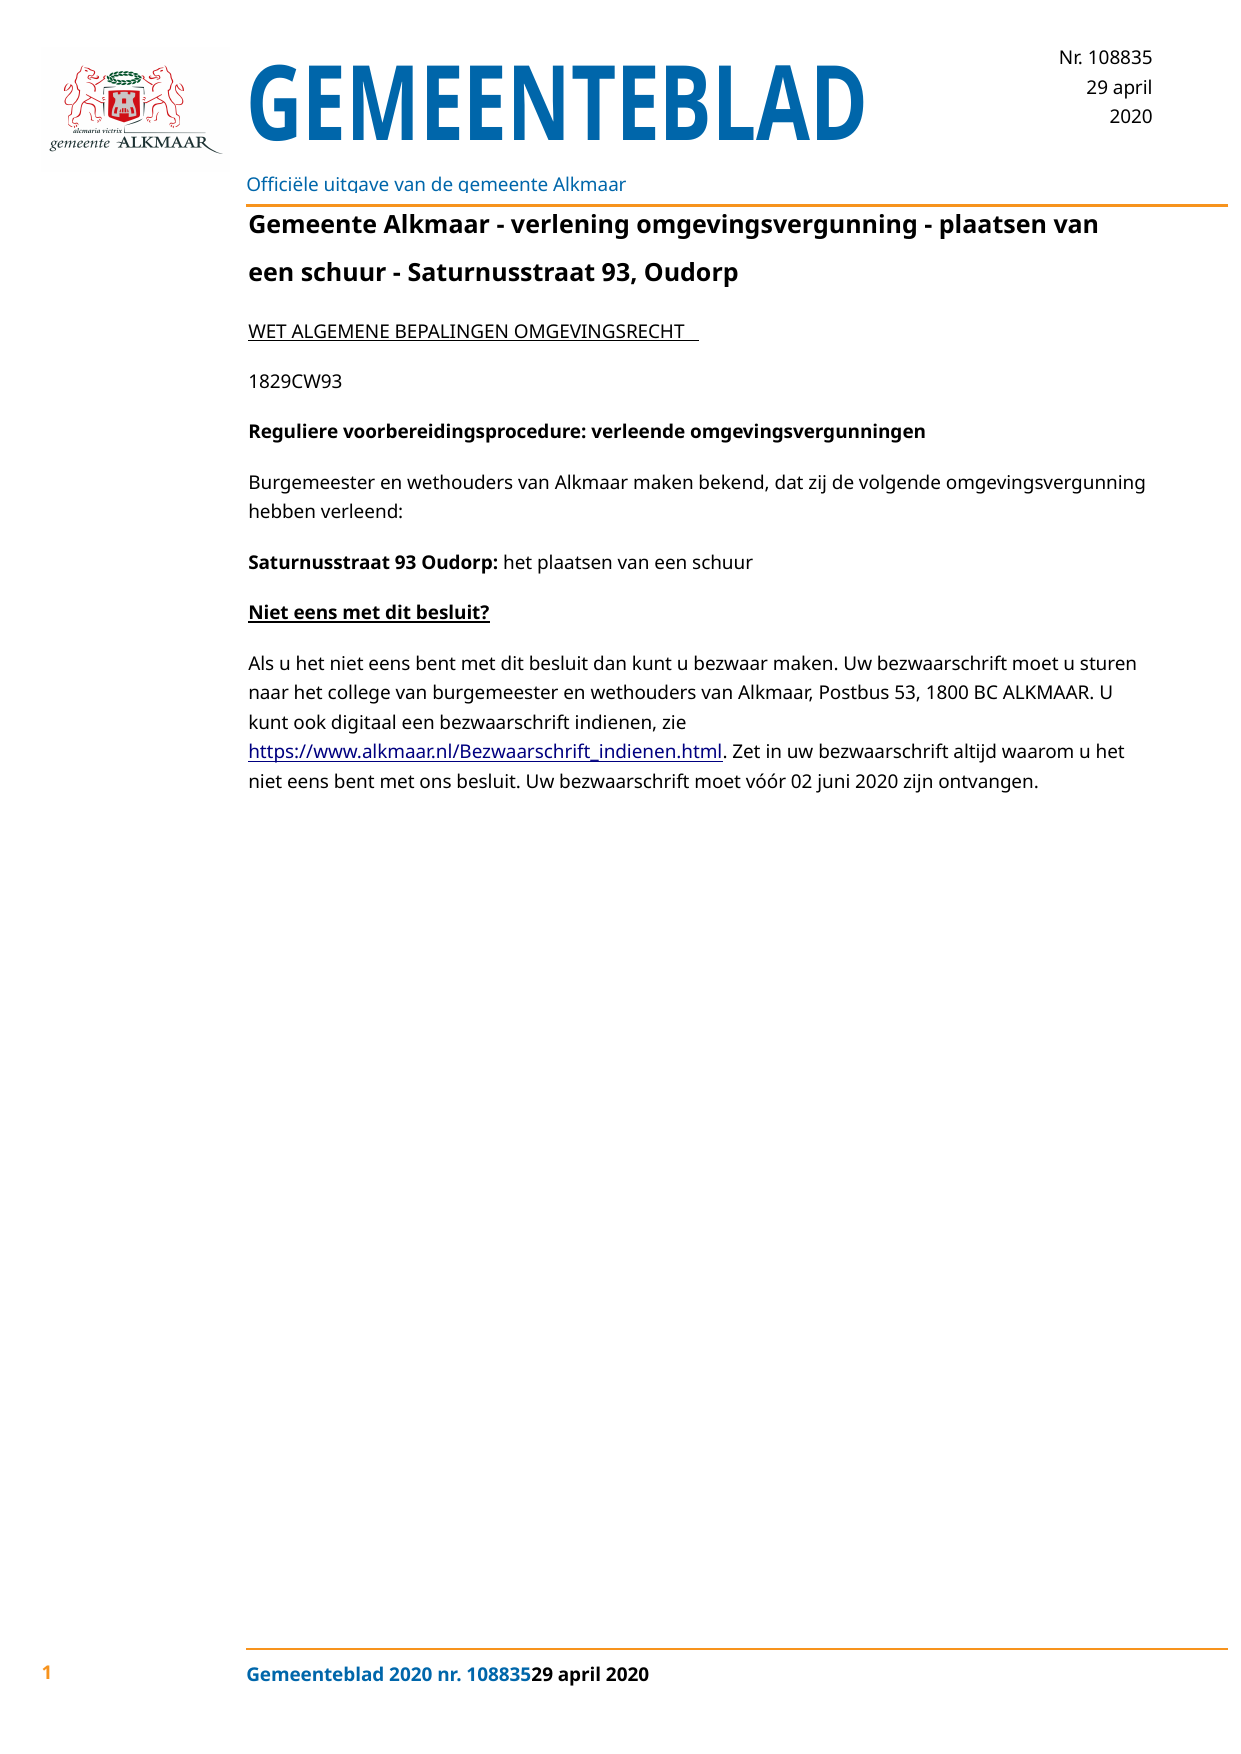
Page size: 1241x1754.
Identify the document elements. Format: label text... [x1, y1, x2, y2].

text Als u het niet eens bent met dit besluit dan kunt u bezwaar maken. Uw bezwaarschrift moet u sturen naar het college van burgemeester en wethouders van Alkmaar, Postbus 53, 1800 BC ALKMAAR. U kunt ook digitaal een bezwaarschrift indienen, zie https://www.alkmaar.nl/Bezwaarschrift_indienen.html. Zet in uw bezwaarschrift altijd waarom u het niet eens bent met ons besluit. Uw bezwaarschrift moet vóór 02 juni 2020 zijn ontvangen. [248, 650, 1152, 794]
text WET ALGEMENE BEPALINGEN OMGEVINGSRECHT [248, 318, 1152, 344]
text Saturnusstraat 93 Oudorp: het plaatsen van een schuur [248, 549, 1152, 575]
text 1829CW93 [248, 368, 1152, 394]
picture [41, 47, 231, 172]
text Reguliere voorbereidingsprocedure: verleende omgevingsvergunningen [248, 419, 1152, 444]
text Niet eens met dit besluit? [248, 599, 1152, 625]
text Burgemeester en wethouders van Alkmaar maken bekend, dat zij de volgende omgevingsvergunning hebben verleend: [248, 469, 1152, 524]
text Gemeente Alkmaar - verlening omgevingsvergunning - plaatsen van een schuur - Saturnusstraat 93, Oudorp [248, 207, 1152, 288]
